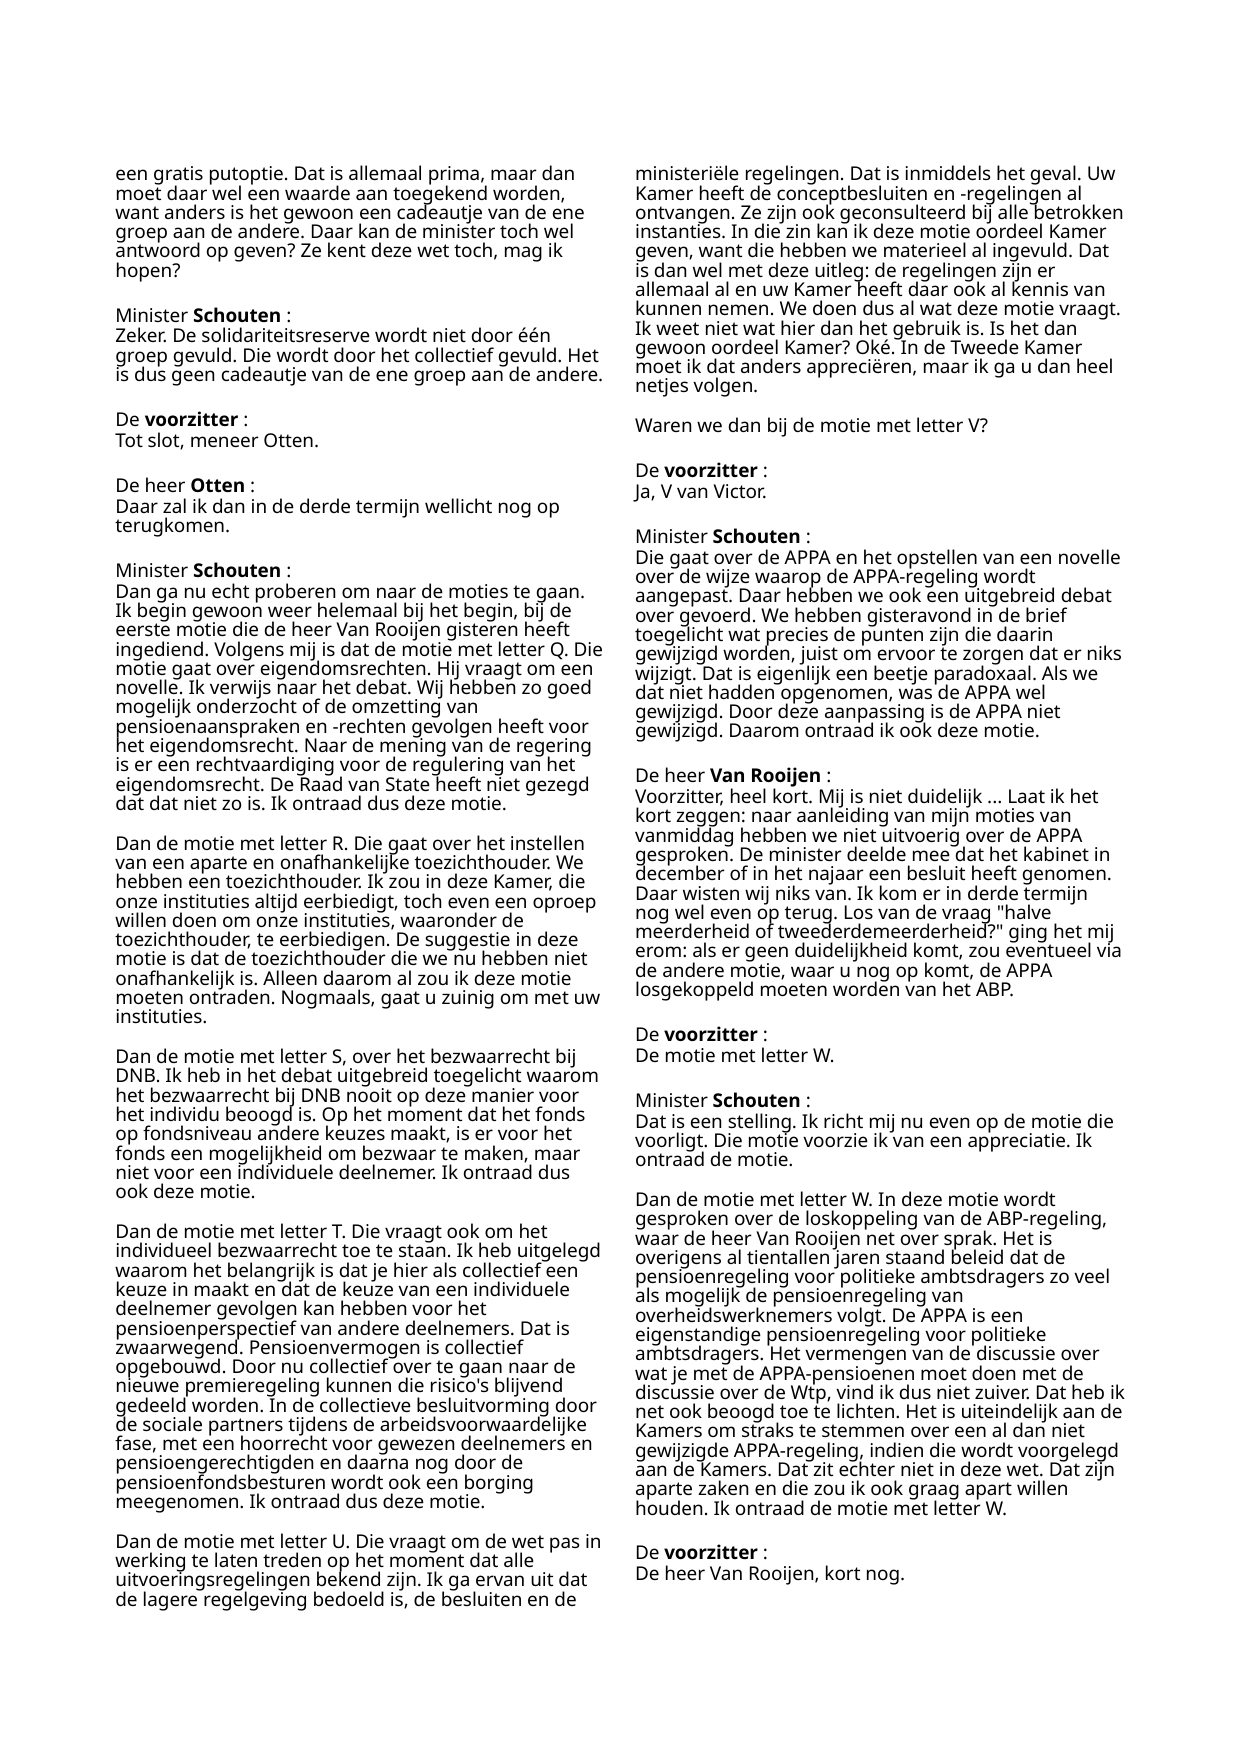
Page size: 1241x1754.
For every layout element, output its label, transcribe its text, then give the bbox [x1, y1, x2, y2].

text Dan ga nu echt proberen om naar de moties te gaan. Ik begin gewoon weer helemaal bij het begin, bij de eerste motie die de heer Van Rooijen gisteren heeft ingediend. Volgens mij is dat de motie met letter Q. Die motie gaat over eigendomsrechten. Hij vraagt om een novelle. Ik verwijs naar het debat. Wij hebben zo goed mogelijk onderzocht of de omzetting van pensioenaanspraken en -rechten gevolgen heeft voor het eigendomsrecht. Naar de mening van de regering is er een rechtvaardiging voor de regulering van het eigendomsrecht. De Raad van State heeft niet gezegd dat dat niet zo is. Ik ontraad dus deze motie. [115, 583, 605, 814]
text De voorzitter : [635, 1539, 1125, 1565]
text Dan de motie met letter R. Die gaat over het instellen van een aparte en onafhankelijke toezichthouder. We hebben een toezichthouder. Ik zou in deze Kamer, die onze instituties altijd eerbiedigt, toch even een oproep willen doen om onze instituties, waaronder de toezichthouder, te eerbiedigen. De suggestie in deze motie is dat de toezichthouder die we nu hebben niet onafhankelijk is. Alleen daarom al zou ik deze motie moeten ontraden. Nogmaals, gaat u zuinig om met uw instituties. [115, 835, 605, 1027]
text Dan de motie met letter U. Die vraagt om de wet pas in werking te laten treden op het moment dat alle uitvoeringsregelingen bekend zijn. Ik ga ervan uit dat de lagere regelgeving bedoeld is, de besluiten en de [115, 1533, 605, 1610]
text Dan de motie met letter W. In deze motie wordt gesproken over de loskoppeling van de ABP-regeling, waar de heer Van Rooijen net over sprak. Het is overigens al tientallen jaren staand beleid dat de pensioenregeling voor politieke ambtsdragers zo veel als mogelijk de pensioenregeling van overheidswerknemers volgt. De APPA is een eigenstandige pensioenregeling voor politieke ambtsdragers. Het vermengen van de discussie over wat je met de APPA-pensioenen moet doen met de discussie over de Wtp, vind ik dus niet zuiver. Dat heb ik net ook beoogd toe te lichten. Het is uiteindelijk aan de Kamers om straks te stemmen over een al dan niet gewijzigde APPA-regeling, indien die wordt voorgelegd aan de Kamers. Dat zit echter niet in deze wet. Dat zijn aparte zaken en die zou ik ook graag apart willen houden. Ik ontraad de motie met letter W. [635, 1191, 1125, 1519]
text Minister Schouten : [635, 523, 1125, 549]
text De voorzitter : [635, 1021, 1125, 1047]
text De heer Van Rooijen : [635, 762, 1125, 788]
text Waren we dan bij de motie met letter V? [635, 417, 1125, 437]
text De heer Van Rooijen, kort nog. [635, 1565, 1125, 1584]
text een gratis putoptie. Dat is allemaal prima, maar dan moet daar wel een waarde aan toegekend worden, want anders is het gewoon een cadeautje van de ene groep aan de andere. Daar kan de minister toch wel antwoord op geven? Ze kent deze wet toch, mag ik hopen? [115, 165, 605, 281]
text Dan de motie met letter T. Die vraagt ook om het individueel bezwaarrecht toe te staan. Ik heb uitgelegd waarom het belangrijk is dat je hier als collectief een keuze in maakt en dat de keuze van een individuele deelnemer gevolgen kan hebben voor het pensioenperspectief van andere deelnemers. Dat is zwaarwegend. Pensioenvermogen is collectief opgebouwd. Door nu collectief over te gaan naar de nieuwe premieregeling kunnen die risico's blijvend gedeeld worden. In de collectieve besluitvorming door de sociale partners tijdens de arbeidsvoorwaardelijke fase, met een hoorrecht voor gewezen deelnemers en pensioengerechtigden en daarna nog door de pensioenfondsbesturen wordt ook een borging meegenomen. Ik ontraad dus deze motie. [115, 1223, 605, 1512]
text ministeriële regelingen. Dat is inmiddels het geval. Uw Kamer heeft de conceptbesluiten en -regelingen al ontvangen. Ze zijn ook geconsulteerd bij alle betrokken instanties. In die zin kan ik deze motie oordeel Kamer geven, want die hebben we materieel al ingevuld. Dat is dan wel met deze uitleg: de regelingen zijn er allemaal al en uw Kamer heeft daar ook al kennis van kunnen nemen. We doen dus al wat deze motie vraagt. Ik weet niet wat hier dan het gebruik is. Is het dan gewoon oordeel Kamer? Oké. In de Tweede Kamer moet ik dat anders appreciëren, maar ik ga u dan heel netjes volgen. [635, 165, 1125, 397]
text Die gaat over de APPA en het opstellen van een novelle over de wijze waarop de APPA-regeling wordt aangepast. Daar hebben we ook een uitgebreid debat over gevoerd. We hebben gisteravond in de brief toegelicht wat precies de punten zijn die daarin gewijzigd worden, juist om ervoor te zorgen dat er niks wijzigt. Dat is eigenlijk een beetje paradoxaal. Als we dat niet hadden opgenomen, was de APPA wel gewijzigd. Door deze aanpassing is de APPA niet gewijzigd. Daarom ontraad ik ook deze motie. [635, 549, 1125, 742]
text De motie met letter W. [635, 1047, 1125, 1066]
text Minister Schouten : [635, 1087, 1125, 1113]
text De voorzitter : [635, 457, 1125, 483]
text Tot slot, meneer Otten. [115, 432, 605, 451]
text De heer Otten : [115, 472, 605, 498]
text De voorzitter : [115, 406, 605, 432]
text Dat is een stelling. Ik richt mij nu even op de motie die voorligt. Die motie voorzie ik van een appreciatie. Ik ontraad de motie. [635, 1113, 1125, 1170]
text Zeker. De solidariteitsreserve wordt niet door één groep gevuld. Die wordt door het collectief gevuld. Het is dus geen cadeautje van de ene groep aan de andere. [115, 327, 605, 385]
text Minister Schouten : [115, 557, 605, 583]
text Dan de motie met letter S, over het bezwaarrecht bij DNB. Ik heb in het debat uitgebreid toegelicht waarom het bezwaarrecht bij DNB nooit op deze manier voor het individu beoogd is. Op het moment dat het fonds op fondsniveau andere keuzes maakt, is er voor het fonds een mogelijkheid om bezwaar te maken, maar niet voor een individuele deelnemer. Ik ontraad dus ook deze motie. [115, 1048, 605, 1202]
text Ja, V van Victor. [635, 483, 1125, 502]
text Voorzitter, heel kort. Mij is niet duidelijk ... Laat ik het kort zeggen: naar aanleiding van mijn moties van vanmiddag hebben we niet uitvoerig over de APPA gesproken. De minister deelde mee dat het kabinet in december of in het najaar een besluit heeft genomen. Daar wisten wij niks van. Ik kom er in derde termijn nog wel even op terug. Los van de vraag "halve meerderheid of tweederdemeerderheid?" ging het mij erom: als er geen duidelijkheid komt, zou eventueel via de andere motie, waar u nog op komt, de APPA losgekoppeld moeten worden van het ABP. [635, 788, 1125, 1000]
text Minister Schouten : [115, 302, 605, 327]
text Daar zal ik dan in de derde termijn wellicht nog op terugkomen. [115, 498, 605, 536]
